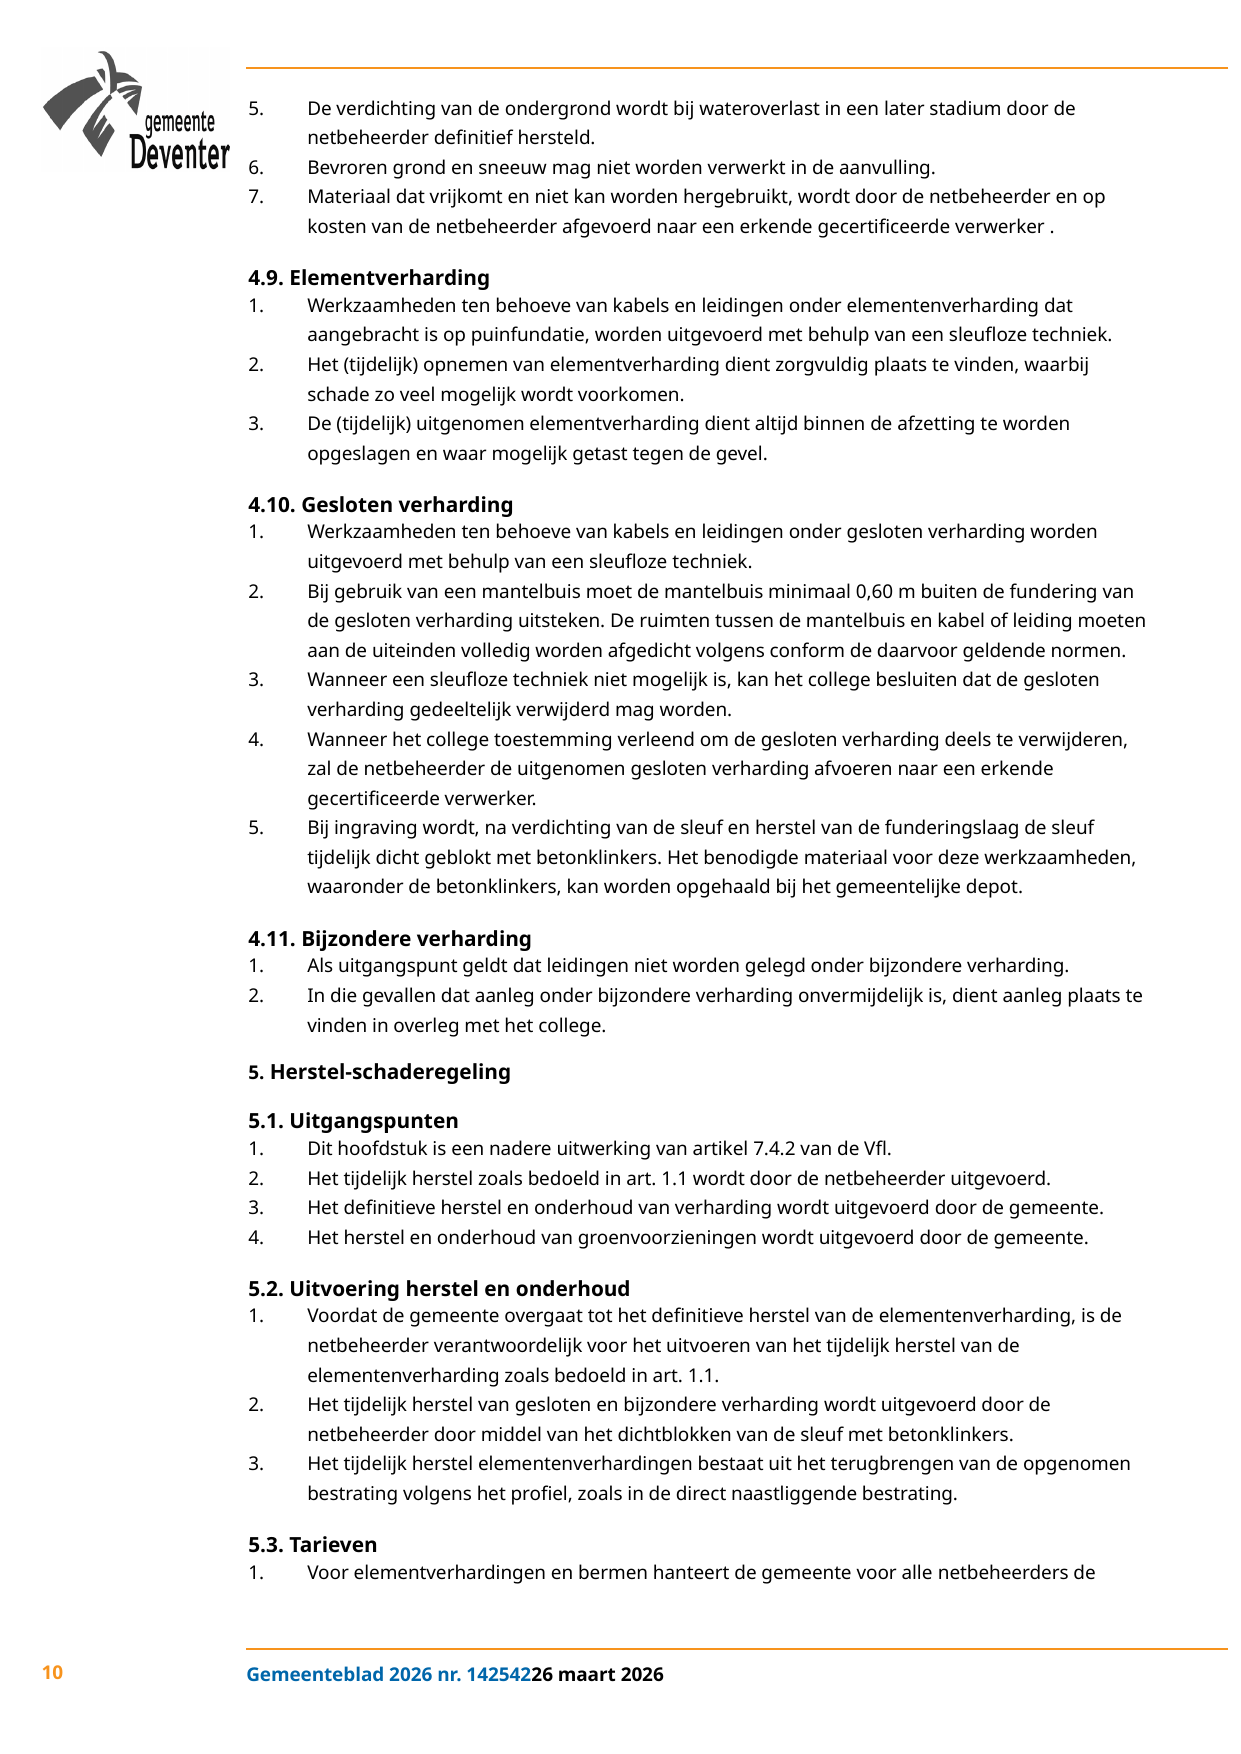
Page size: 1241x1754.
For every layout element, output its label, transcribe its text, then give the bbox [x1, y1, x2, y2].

list De (tijdelijk) uitgenomen elementverharding dient altijd binnen de afzetting te worden opgeslagen en waar mogelijk getast tegen de gevel. [248, 410, 1152, 466]
list Dit hoofdstuk is een nadere uitwerking van artikel 7.4.2 van de Vfl. [248, 1135, 1152, 1161]
text 4.10. Gesloten verharding [248, 490, 1152, 519]
list Het (tijdelijk) opnemen van elementverharding dient zorgvuldig plaats te vinden, waarbij schade zo veel mogelijk wordt voorkomen. [248, 351, 1152, 406]
list Materiaal dat vrijkomt en niet kan worden hergebruikt, wordt door de netbeheerder en op kosten van de netbeheerder afgevoerd naar een erkende gecertificeerde verwerker . [248, 183, 1152, 239]
text 5.1. Uitgangspunten [248, 1107, 1152, 1135]
list Voor elementverhardingen en bermen hanteert de gemeente voor alle netbeheerders de [248, 1559, 1152, 1585]
text 5.3. Tarieven [248, 1531, 1152, 1559]
list Bij ingraving wordt, na verdichting van de sleuf en herstel van de funderingslaag de sleuf tijdelijk dicht geblokt met betonklinkers. Het benodigde materiaal voor deze werkzaamheden, waaronder de betonklinkers, kan worden opgehaald bij het gemeentelijke depot. [248, 814, 1152, 899]
list Bij gebruik van een mantelbuis moet de mantelbuis minimaal 0,60 m buiten de fundering van de gesloten verharding uitsteken. De ruimten tussen de mantelbuis en kabel of leiding moeten aan de uiteinden volledig worden afgedicht volgens conform de daarvoor geldende normen. [248, 578, 1152, 663]
list Het tijdelijk herstel van gesloten en bijzondere verharding wordt uitgevoerd door de netbeheerder door middel van het dichtblokken van de sleuf met betonklinkers. [248, 1391, 1152, 1447]
list Het herstel en onderhoud van groenvoorzieningen wordt uitgevoerd door de gemeente. [248, 1224, 1152, 1249]
list Voordat de gemeente overgaat tot het definitieve herstel van de elementenverharding, is de netbeheerder verantwoordelijk voor het uitvoeren van het tijdelijk herstel van de elementenverharding zoals bedoeld in art. 1.1. [248, 1303, 1152, 1388]
list Het tijdelijk herstel zoals bedoeld in art. 1.1 wordt door de netbeheerder uitgevoerd. [248, 1165, 1152, 1190]
list Het definitieve herstel en onderhoud van verharding wordt uitgevoerd door de gemeente. [248, 1194, 1152, 1220]
text 5.2. Uitvoering herstel en onderhoud [248, 1274, 1152, 1303]
list Het tijdelijk herstel elementenverhardingen bestaat uit het terugbrengen van de opgenomen bestrating volgens het profiel, zoals in de direct naastliggende bestrating. [248, 1451, 1152, 1506]
list De verdichting van de ondergrond wordt bij wateroverlast in een later stadium door de netbeheerder definitief hersteld. [248, 95, 1152, 150]
list Werkzaamheden ten behoeve van kabels en leidingen onder gesloten verharding worden uitgevoerd met behulp van een sleufloze techniek. [248, 519, 1152, 574]
list Wanneer het college toestemming verleend om de gesloten verharding deels te verwijderen, zal de netbeheerder de uitgenomen gesloten verharding afvoeren naar een erkende gecertificeerde verwerker. [248, 726, 1152, 811]
list Als uitgangspunt geldt dat leidingen niet worden gelegd onder bijzondere verharding. [248, 953, 1152, 978]
list Wanneer een sleufloze techniek niet mogelijk is, kan het college besluiten dat de gesloten verharding gedeeltelijk verwijderd mag worden. [248, 667, 1152, 722]
list Werkzaamheden ten behoeve van kabels en leidingen onder elementenverharding dat aangebracht is op puinfundatie, worden uitgevoerd met behulp van een sleufloze techniek. [248, 292, 1152, 347]
picture [41, 47, 231, 172]
text 4.9. Elementverharding [248, 263, 1152, 292]
list In die gevallen dat aanleg onder bijzondere verharding onvermijdelijk is, dient aanleg plaats te vinden in overleg met het college. [248, 982, 1152, 1037]
list Bevroren grond en sneeuw mag niet worden verwerkt in de aanvulling. [248, 154, 1152, 180]
text 5. Herstel-schaderegeling [248, 1057, 1152, 1086]
text 4.11. Bijzondere verharding [248, 924, 1152, 953]
